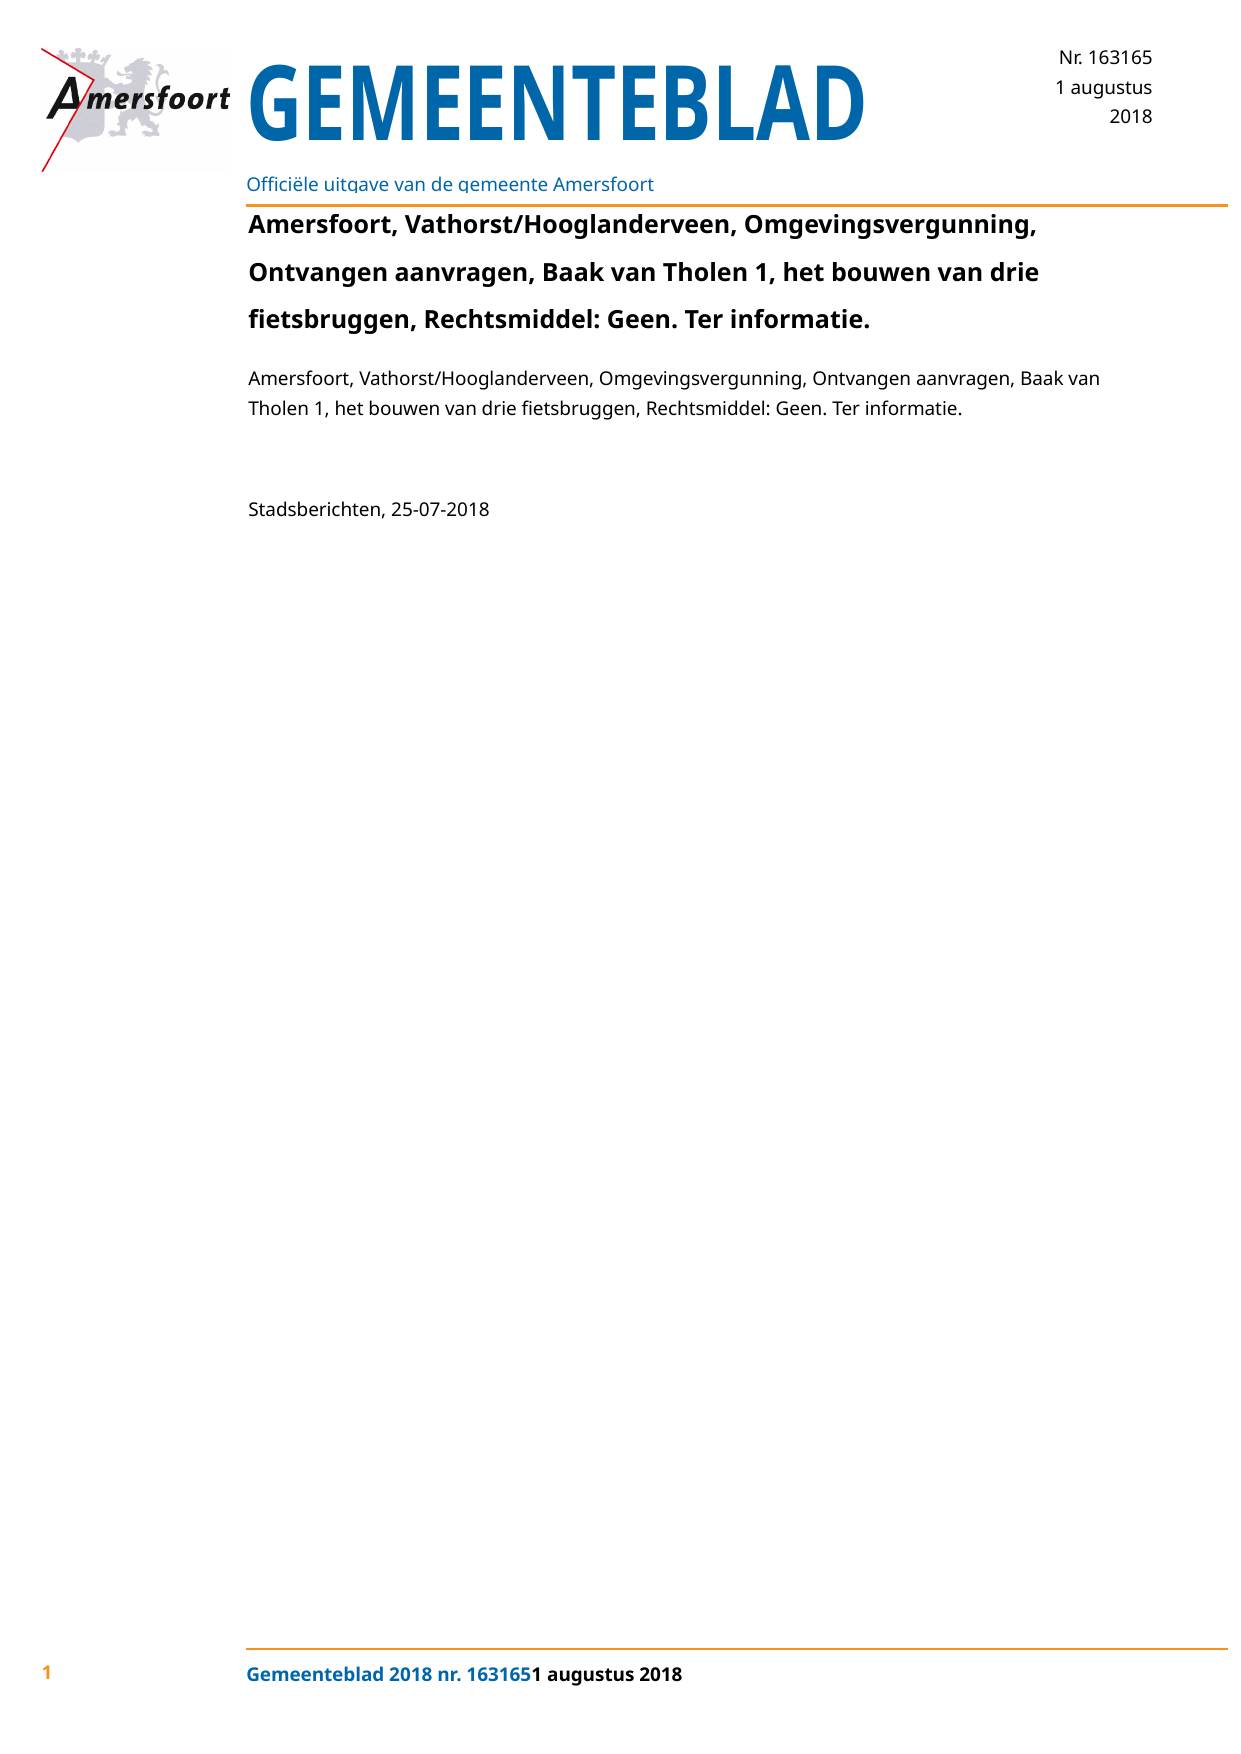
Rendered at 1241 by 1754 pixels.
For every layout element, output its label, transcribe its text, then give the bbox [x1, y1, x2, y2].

picture [41, 47, 231, 172]
text Stadsberichten, 25-07-2018 [248, 496, 1152, 522]
text Amersfoort, Vathorst/Hooglanderveen, Omgevingsvergunning, Ontvangen aanvragen, Baak van Tholen 1, het bouwen van drie fietsbruggen, Rechtsmiddel: Geen. Ter informatie. [248, 366, 1152, 421]
text Amersfoort, Vathorst/Hooglanderveen, Omgevingsvergunning, Ontvangen aanvragen, Baak van Tholen 1, het bouwen van drie fietsbruggen, Rechtsmiddel: Geen. Ter informatie. [248, 207, 1152, 336]
